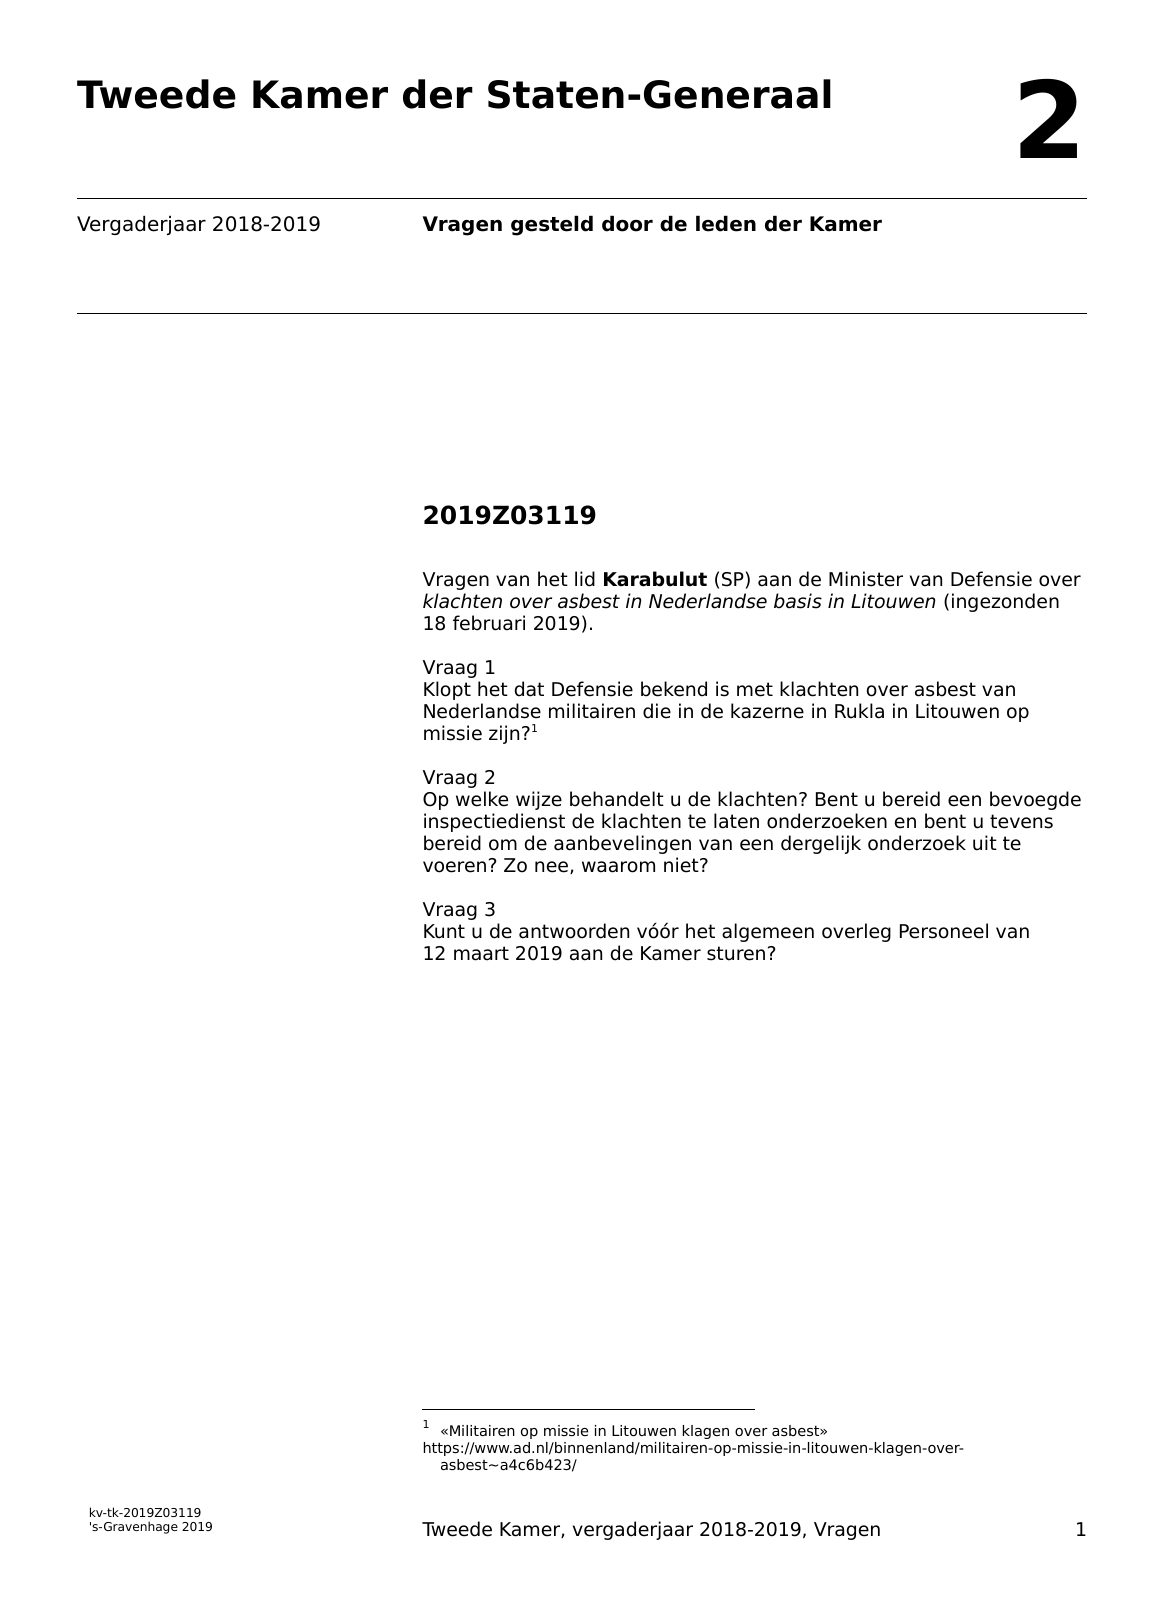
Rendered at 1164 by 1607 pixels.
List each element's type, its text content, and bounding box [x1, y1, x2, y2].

text Klopt het dat Defensie bekend is met klachten over asbest van Nederlandse militairen die in de kazerne in Rukla in Litouwen op missie zijn? [422, 679, 1087, 745]
text kv-tk-2019Z03119 [88, 1506, 323, 1520]
text Op welke wijze behandelt u de klachten? Bent u bereid een bevoegde inspectiedienst de klachten te laten onderzoeken en bent u tevens bereid om de aanbevelingen van een dergelijk onderzoek uit te voeren? Zo nee, waarom niet? [422, 789, 1087, 877]
text Vraag 2 [422, 767, 1087, 789]
table_cell Vergaderjaar 2018-2019 [77, 199, 422, 313]
text Vragen van het lid Karabulut (SP) aan de Minister van Defensie over klachten over asbest in Nederlandse basis in Litouwen (ingezonden 18 februari 2019). [422, 569, 1087, 635]
text Vraag 3 [422, 899, 1087, 921]
table_header Tweede Kamer der Staten-Generaal [77, 59, 886, 198]
table_cell Vragen gesteld door de leden der Kamer [422, 199, 1087, 313]
table_header 2 [886, 59, 1087, 198]
text 's-Gravenhage 2019 [88, 1520, 323, 1534]
text https://www.ad.nl/binnenland/militairen-op-missie-in-litouwen-klagen-over-asbest~a4c6b423/ [422, 1441, 1087, 1474]
text «Militairen op missie in Litouwen klagen over asbest» [422, 1418, 1087, 1441]
text Vraag 1 [422, 657, 1087, 679]
text Kunt u de antwoorden vóór het algemeen overleg Personeel van 12 maart 2019 aan de Kamer sturen? [422, 921, 1087, 965]
text 2019Z03119 [422, 501, 1087, 531]
